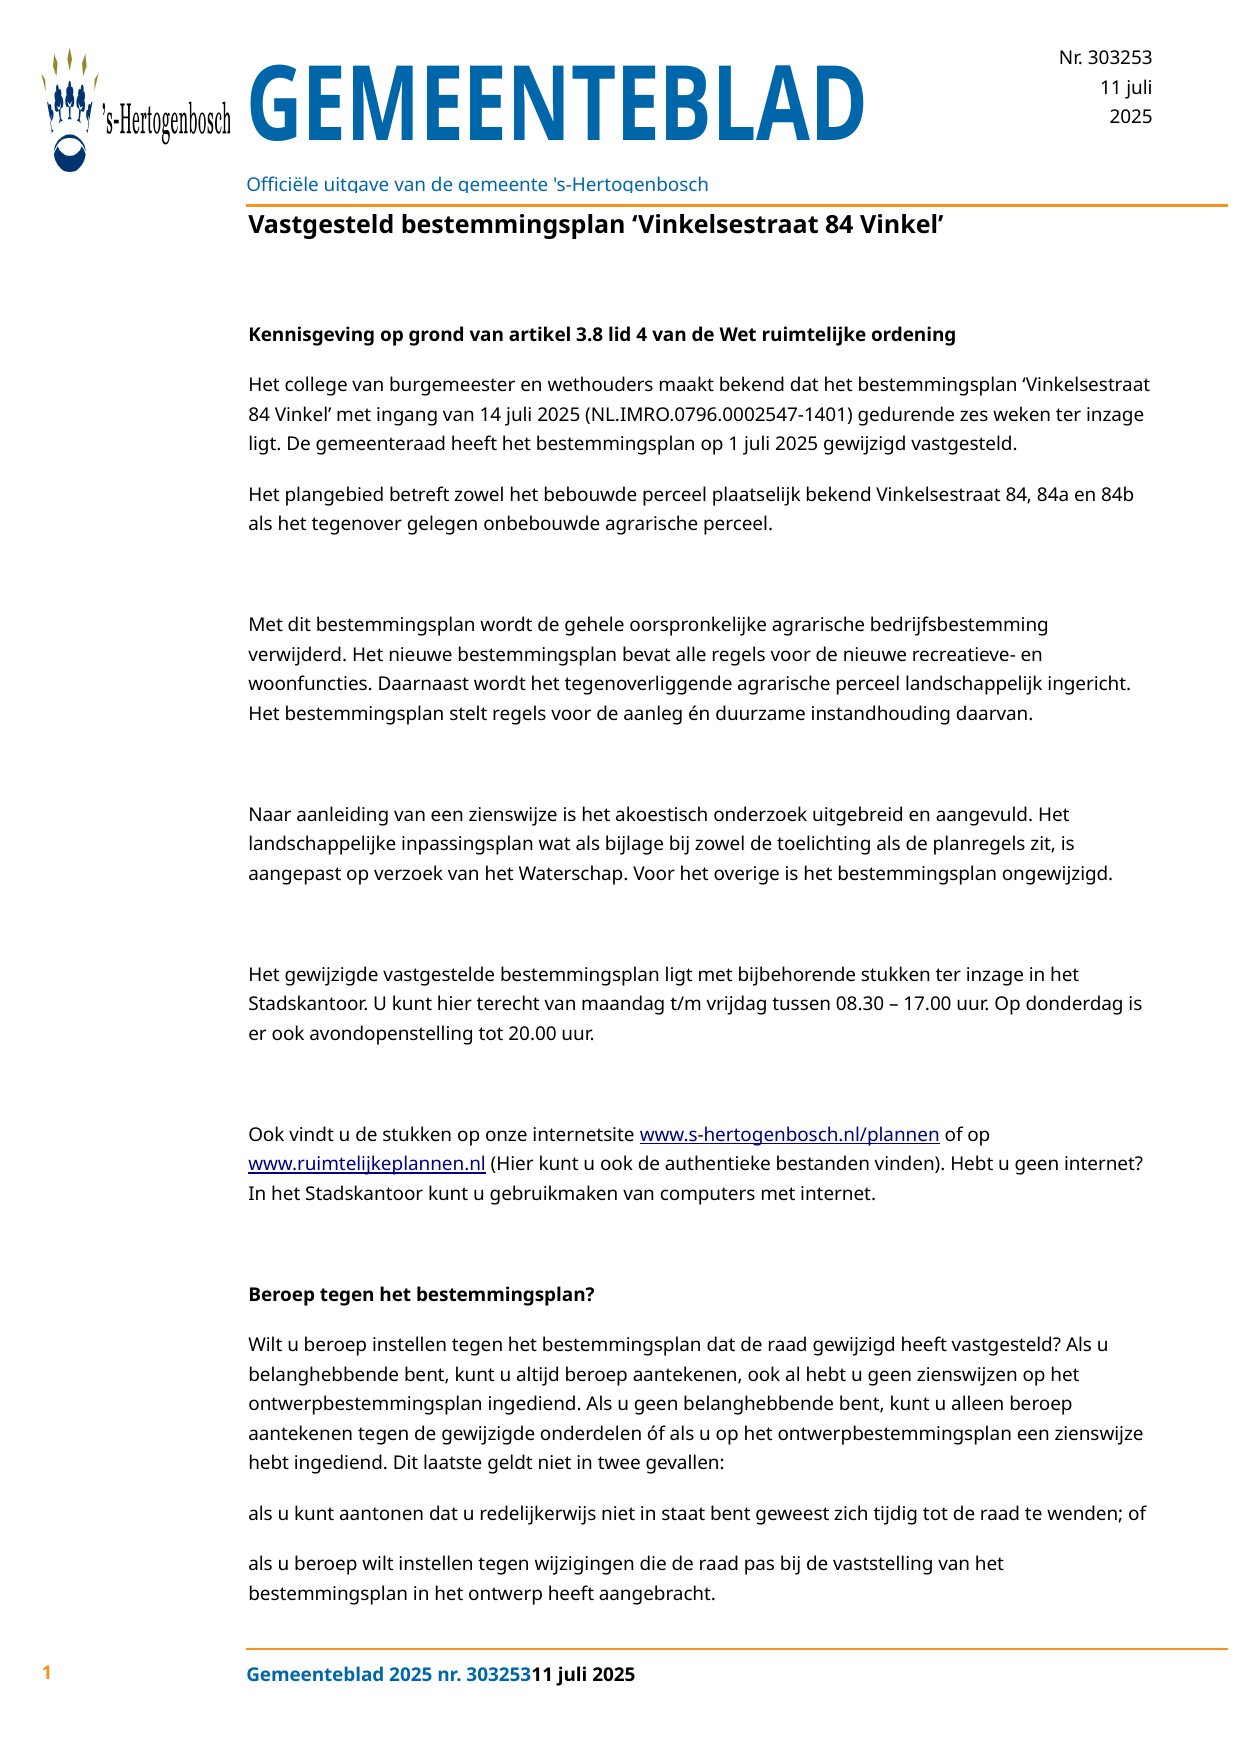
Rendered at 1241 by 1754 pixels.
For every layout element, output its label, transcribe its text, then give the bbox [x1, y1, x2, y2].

picture [41, 47, 231, 172]
text Met dit bestemmingsplan wordt de gehele oorspronkelijke agrarische bedrijfsbestemming verwijderd. Het nieuwe bestemmingsplan bevat alle regels voor de nieuwe recreatieve- en woonfuncties. Daarnaast wordt het tegenoverliggende agrarische perceel landschappelijk ingericht. Het bestemmingsplan stelt regels voor de aanleg én duurzame instandhouding daarvan. [248, 611, 1152, 726]
text Wilt u beroep instellen tegen het bestemmingsplan dat de raad gewijzigd heeft vastgesteld? Als u belanghebbende bent, kunt u altijd beroep aantekenen, ook al hebt u geen zienswijzen op het ontwerpbestemmingsplan ingediend. Als u geen belanghebbende bent, kunt u alleen beroep aantekenen tegen de gewijzigde onderdelen óf als u op het ontwerpbestemmingsplan een zienswijze hebt ingediend. Dit laatste geldt niet in twee gevallen: [248, 1331, 1152, 1475]
text Het plangebied betreft zowel het bebouwde perceel plaatselijk bekend Vinkelsestraat 84, 84a en 84b als het tegenover gelegen onbebouwde agrarische perceel. [248, 481, 1152, 536]
text Het college van burgemeester en wethouders maakt bekend dat het bestemmingsplan ‘Vinkelsestraat 84 Vinkel’ met ingang van 14 juli 2025 (NL.IMRO.0796.0002547-1401) gedurende zes weken ter inzage ligt. De gemeenteraad heeft het bestemmingsplan op 1 juli 2025 gewijzigd vastgesteld. [248, 371, 1152, 456]
text als u kunt aantonen dat u redelijkerwijs niet in staat bent geweest zich tijdig tot de raad te wenden; of [248, 1500, 1152, 1526]
text Vastgesteld bestemmingsplan ‘Vinkelsestraat 84 Vinkel’ [248, 207, 1152, 241]
text Kennisgeving op grond van artikel 3.8 lid 4 van de Wet ruimtelijke ordening [248, 321, 1152, 346]
text Ook vindt u de stukken op onze internetsite www.s-hertogenbosch.nl/plannen of op www.ruimtelijkeplannen.nl (Hier kunt u ook de authentieke bestanden vinden). Hebt u geen internet? In het Stadskantoor kunt u gebruikmaken van computers met internet. [248, 1121, 1152, 1206]
text Naar aanleiding van een zienswijze is het akoestisch onderzoek uitgebreid en aangevuld. Het landschappelijke inpassingsplan wat als bijlage bij zowel de toelichting als de planregels zit, is aangepast op verzoek van het Waterschap. Voor het overige is het bestemmingsplan ongewijzigd. [248, 801, 1152, 886]
text Het gewijzigde vastgestelde bestemmingsplan ligt met bijbehorende stukken ter inzage in het Stadskantoor. U kunt hier terecht van maandag t/m vrijdag tussen 08.30 – 17.00 uur. Op donderdag is er ook avondopenstelling tot 20.00 uur. [248, 961, 1152, 1046]
text als u beroep wilt instellen tegen wijzigingen die de raad pas bij de vaststelling van het bestemmingsplan in het ontwerp heeft aangebracht. [248, 1550, 1152, 1606]
text Beroep tegen het bestemmingsplan? [248, 1281, 1152, 1306]
